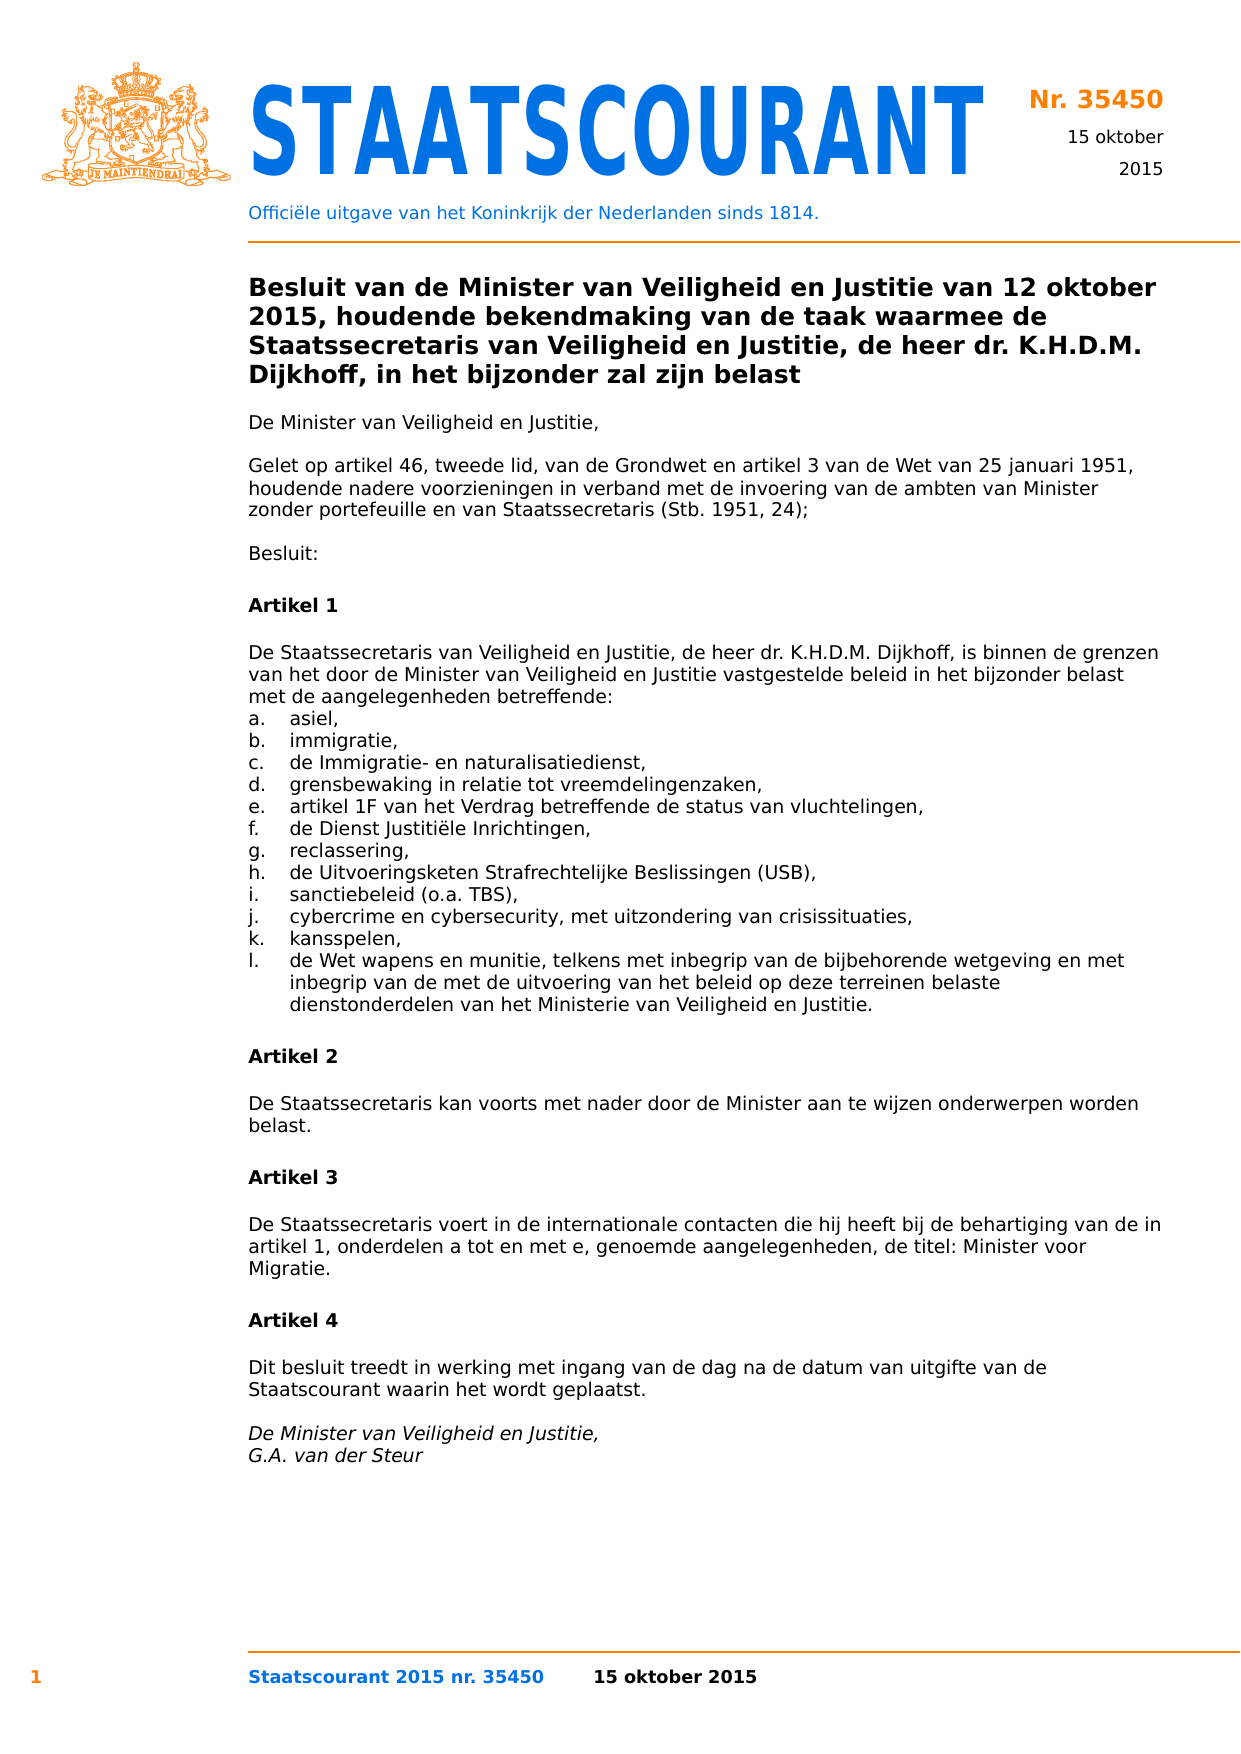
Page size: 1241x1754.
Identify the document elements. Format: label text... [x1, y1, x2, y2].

subtitle Artikel 1 [248, 595, 1163, 617]
text De Staatssecretaris van Veiligheid en Justitie, de heer dr. K.H.D.M. Dijkhoff, is binnen de grenzen van het door de Minister van Veiligheid en Justitie vastgestelde beleid in het bijzonder belast met de aangelegenheden betreffende: [248, 642, 1163, 708]
text i. sanctiebeleid (o.a. TBS), [248, 884, 1163, 906]
text De Staatssecretaris kan voorts met nader door de Minister aan te wijzen onderwerpen worden belast. [248, 1093, 1163, 1137]
table_cell 2015 [998, 153, 1240, 203]
text De Minister van Veiligheid en Justitie, [248, 412, 1163, 433]
table_header Nr. 35450 [998, 62, 1240, 121]
text Gelet op artikel 46, tweede lid, van de Grondwet en artikel 3 van de Wet van 25 januari 1951, houdende nadere voorzieningen in verband met de invoering van de ambten van Minister zonder portefeuille en van Staatssecretaris (Stb. 1951, 24); [248, 455, 1163, 521]
text k. kansspelen, [248, 928, 1163, 950]
table_header STAATSCOURANT [248, 62, 998, 203]
subtitle Artikel 2 [248, 1046, 1163, 1068]
subtitle Artikel 4 [248, 1310, 1163, 1332]
text Dit besluit treedt in werking met ingang van de dag na de datum van uitgifte van de Staatscourant waarin het wordt geplaatst. [248, 1357, 1163, 1401]
text f. de Dienst Justitiële Inrichtingen, [248, 818, 1163, 840]
table_header [25, 62, 248, 241]
text j. cybercrime en cybersecurity, met uitzondering van crisissituaties, [248, 906, 1163, 928]
table_cell Officiële uitgave van het Koninkrijk der Nederlanden sinds 1814. [248, 203, 1240, 241]
subtitle Artikel 3 [248, 1167, 1163, 1189]
text De Minister van Veiligheid en Justitie, G.A. van der Steur [248, 1422, 1163, 1466]
text g. reclassering, [248, 840, 1163, 862]
text b. immigratie, [248, 730, 1163, 752]
text h. de Uitvoeringsketen Strafrechtelijke Beslissingen (USB), [248, 862, 1163, 884]
table_cell 15 oktober [998, 121, 1240, 153]
text e. artikel 1F van het Verdrag betreffende de status van vluchtelingen, [248, 796, 1163, 818]
text d. grensbewaking in relatie tot vreemdelingenzaken, [248, 774, 1163, 796]
picture [41, 62, 231, 186]
text a. asiel, [248, 708, 1163, 730]
subtitle Besluit van de Minister van Veiligheid en Justitie van 12 oktober 2015, houdende bekendmaking van de taak waarmee de Staatssecretaris van Veiligheid en Justitie, de heer dr. K.H.D.M. Dijkhoff, in het bijzonder zal zijn belast [248, 273, 1163, 390]
text De Staatssecretaris voert in de internationale contacten die hij heeft bij de behartiging van de in artikel 1, onderdelen a tot en met e, genoemde aangelegenheden, de titel: Minister voor Migratie. [248, 1214, 1163, 1280]
text Besluit: [248, 543, 1163, 565]
text l. de Wet wapens en munitie, telkens met inbegrip van de bijbehorende wetgeving en met inbegrip van de met de uitvoering van het beleid op deze terreinen belaste dienstonderdelen van het Ministerie van Veiligheid en Justitie. [248, 950, 1163, 1016]
text c. de Immigratie- en naturalisatiedienst, [248, 752, 1163, 774]
